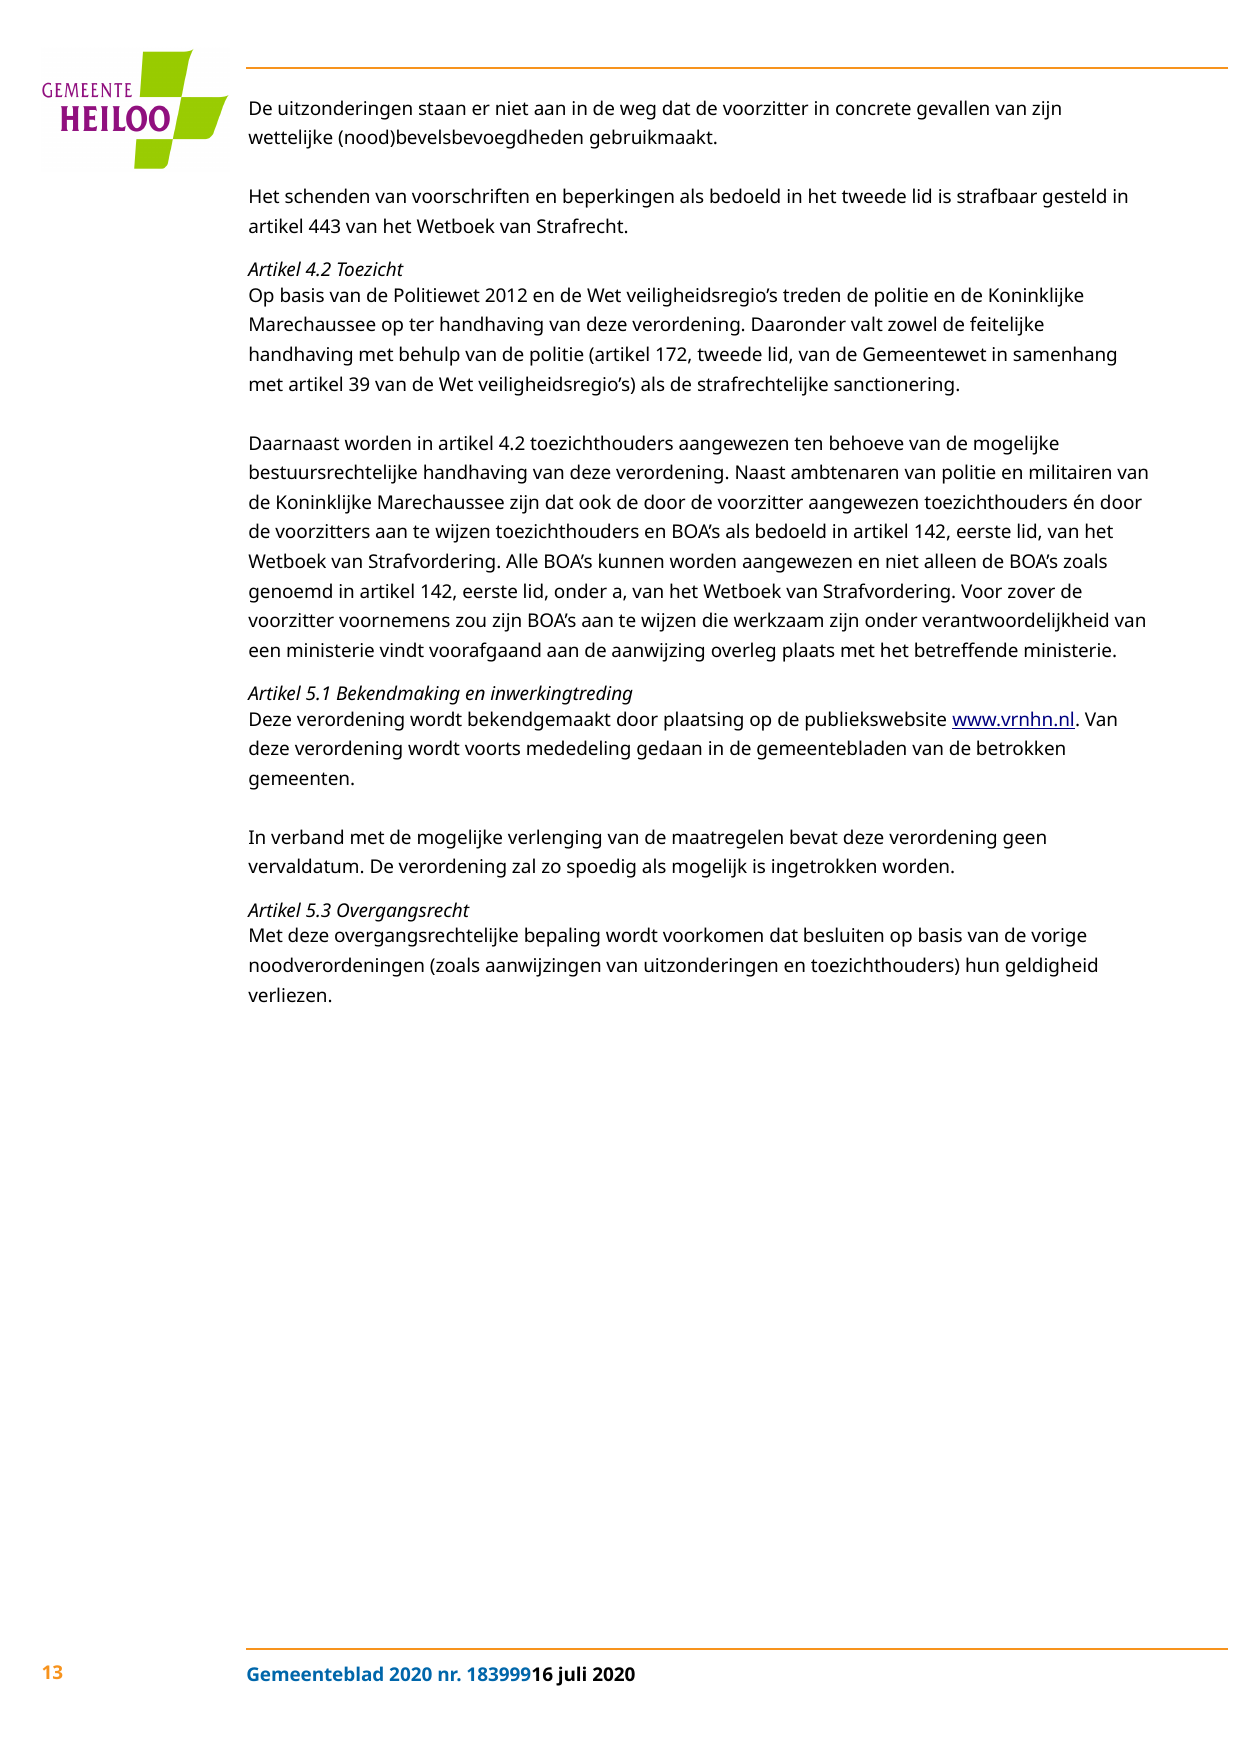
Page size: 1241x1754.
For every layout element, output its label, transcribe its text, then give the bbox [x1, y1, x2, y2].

text Artikel 5.1 Bekendmaking en inwerkingtreding [248, 680, 1152, 706]
text Deze verordening wordt bekendgemaakt door plaatsing op de publiekswebsite www.vrnhn.nl. Van deze verordening wordt voorts mededeling gedaan in de gemeentebladen van de betrokken gemeenten. [248, 706, 1152, 791]
text Daarnaast worden in artikel 4.2 toezichthouders aangewezen ten behoeve van de mogelijke bestuursrechtelijke handhaving van deze verordening. Naast ambtenaren van politie en militairen van de Koninklijke Marechaussee zijn dat ook de door de voorzitter aangewezen toezichthouders én door de voorzitters aan te wijzen toezichthouders en BOA’s als bedoeld in artikel 142, eerste lid, van het Wetboek van Strafvordering. Alle BOA’s kunnen worden aangewezen en niet alleen de BOA’s zoals genoemd in artikel 142, eerste lid, onder a, van het Wetboek van Strafvordering. Voor zover de voorzitter voornemens zou zijn BOA’s aan te wijzen die werkzaam zijn onder verantwoordelijkheid van een ministerie vindt voorafgaand aan de aanwijzing overleg plaats met het betreffende ministerie. [248, 430, 1152, 663]
text Het schenden van voorschriften en beperkingen als bedoeld in het tweede lid is strafbaar gesteld in artikel 443 van het Wetboek van Strafrecht. [248, 183, 1152, 239]
text De uitzonderingen staan er niet aan in de weg dat de voorzitter in concrete gevallen van zijn wettelijke (nood)bevelsbevoegdheden gebruikmaakt. [248, 95, 1152, 150]
text In verband met de mogelijke verlenging van de maatregelen bevat deze verordening geen vervaldatum. De verordening zal zo spoedig als mogelijk is ingetrokken worden. [248, 824, 1152, 879]
picture [41, 47, 231, 172]
text Op basis van de Politiewet 2012 en de Wet veiligheidsregio’s treden de politie en de Koninklijke Marechaussee op ter handhaving van deze verordening. Daaronder valt zowel de feitelijke handhaving met behulp van de politie (artikel 172, tweede lid, van de Gemeentewet in samenhang met artikel 39 van de Wet veiligheidsregio’s) als de strafrechtelijke sanctionering. [248, 282, 1152, 396]
text Met deze overgangsrechtelijke bepaling wordt voorkomen dat besluiten op basis van de vorige noodverordeningen (zoals aanwijzingen van uitzonderingen en toezichthouders) hun geldigheid verliezen. [248, 923, 1152, 1007]
text Artikel 4.2 Toezicht [248, 256, 1152, 282]
text Artikel 5.3 Overgangsrecht [248, 897, 1152, 923]
